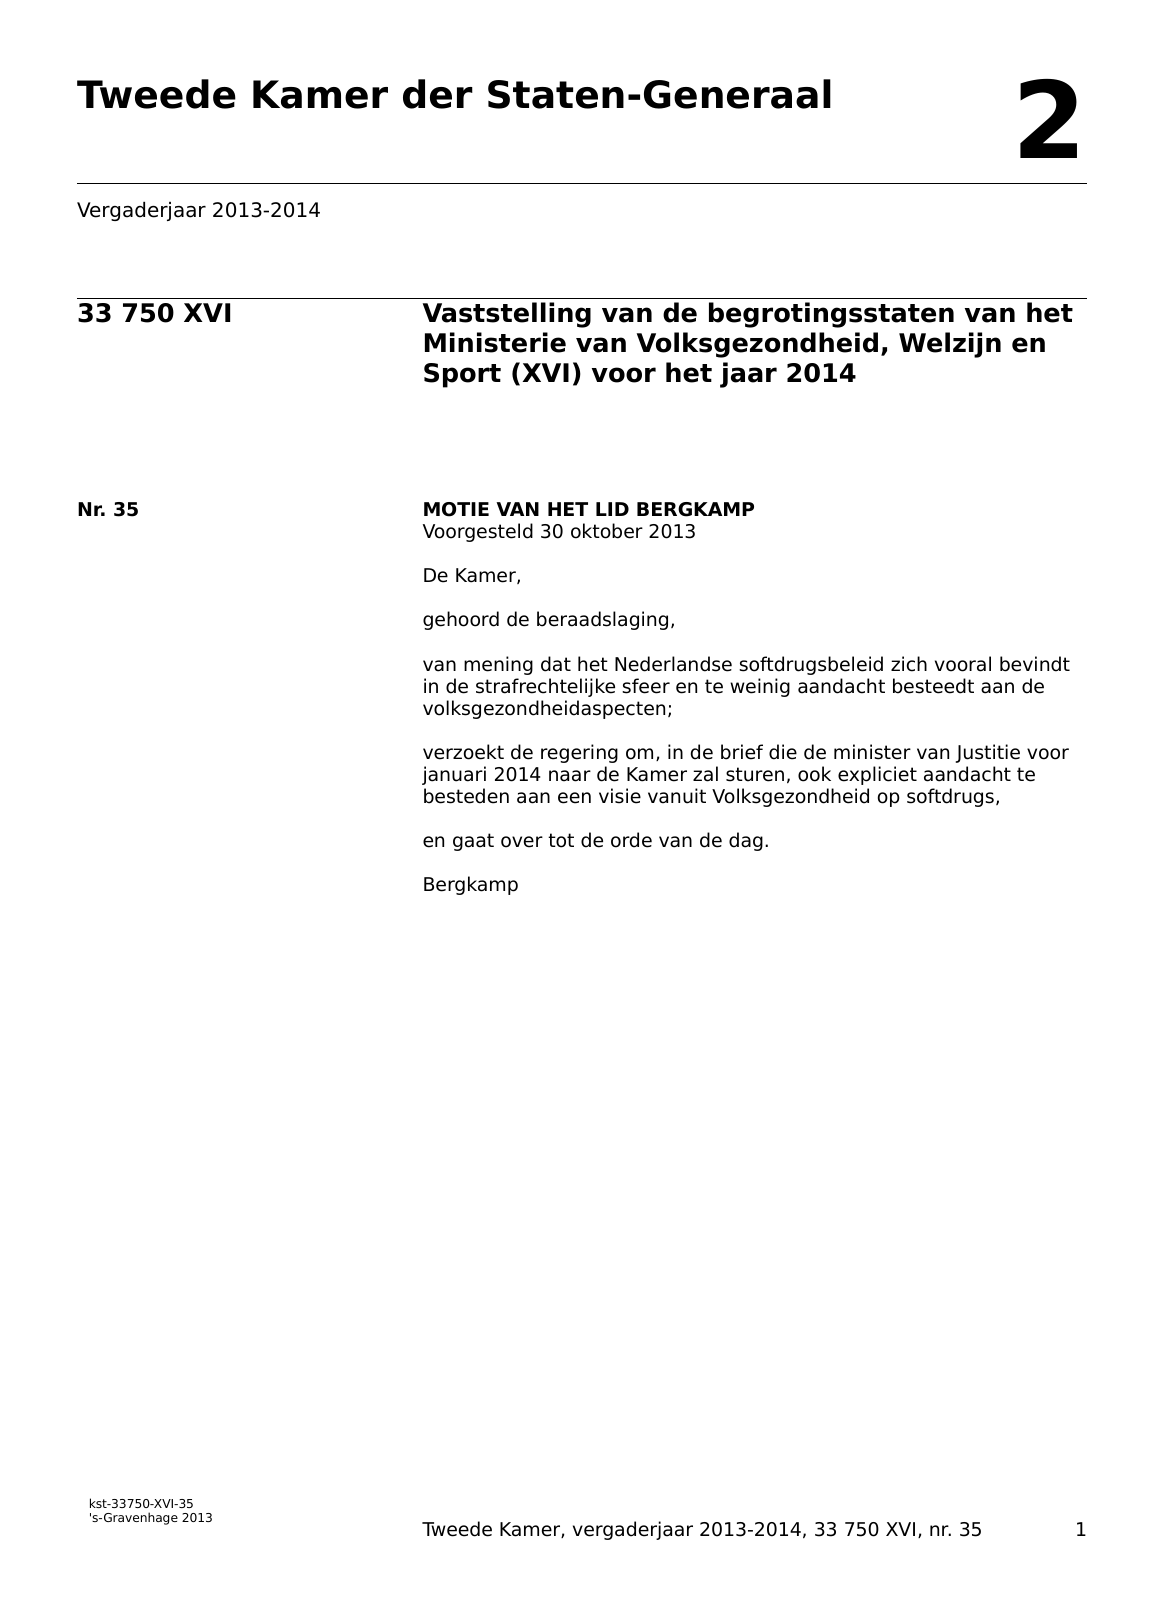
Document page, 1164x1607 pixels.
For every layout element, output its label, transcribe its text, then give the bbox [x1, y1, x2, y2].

table_header 2 [886, 59, 1087, 183]
text en gaat over tot de orde van de dag. [422, 830, 1087, 852]
table_header Tweede Kamer der Staten-Generaal [77, 59, 886, 183]
text Bergkamp [422, 874, 1087, 896]
text Voorgesteld 30 oktober 2013 [422, 521, 1087, 543]
text van mening dat het Nederlandse softdrugsbeleid zich vooral bevindt in de strafrechtelijke sfeer en te weinig aandacht besteedt aan de volksgezondheidaspecten; [422, 653, 1087, 719]
text gehoord de beraadslaging, [422, 609, 1087, 631]
table_cell Vergaderjaar 2013-2014 [77, 184, 1087, 298]
text verzoekt de regering om, in de brief die de minister van Justitie voor januari 2014 naar de Kamer zal sturen, ook expliciet aandacht te besteden aan een visie vanuit Volksgezondheid op softdrugs, [422, 742, 1087, 808]
text 's-Gravenhage 2013 [88, 1511, 323, 1525]
text De Kamer, [422, 565, 1087, 587]
subtitle Nr. 35 MOTIE VAN HET LID BERGKAMP [77, 499, 1087, 521]
text kst-33750-XVI-35 [88, 1497, 323, 1511]
subtitle 33 750 XVI Vaststelling van de begrotingsstaten van het Ministerie van Volksgezondheid, Welzijn en Sport (XVI) voor het jaar 2014 [77, 299, 1087, 388]
